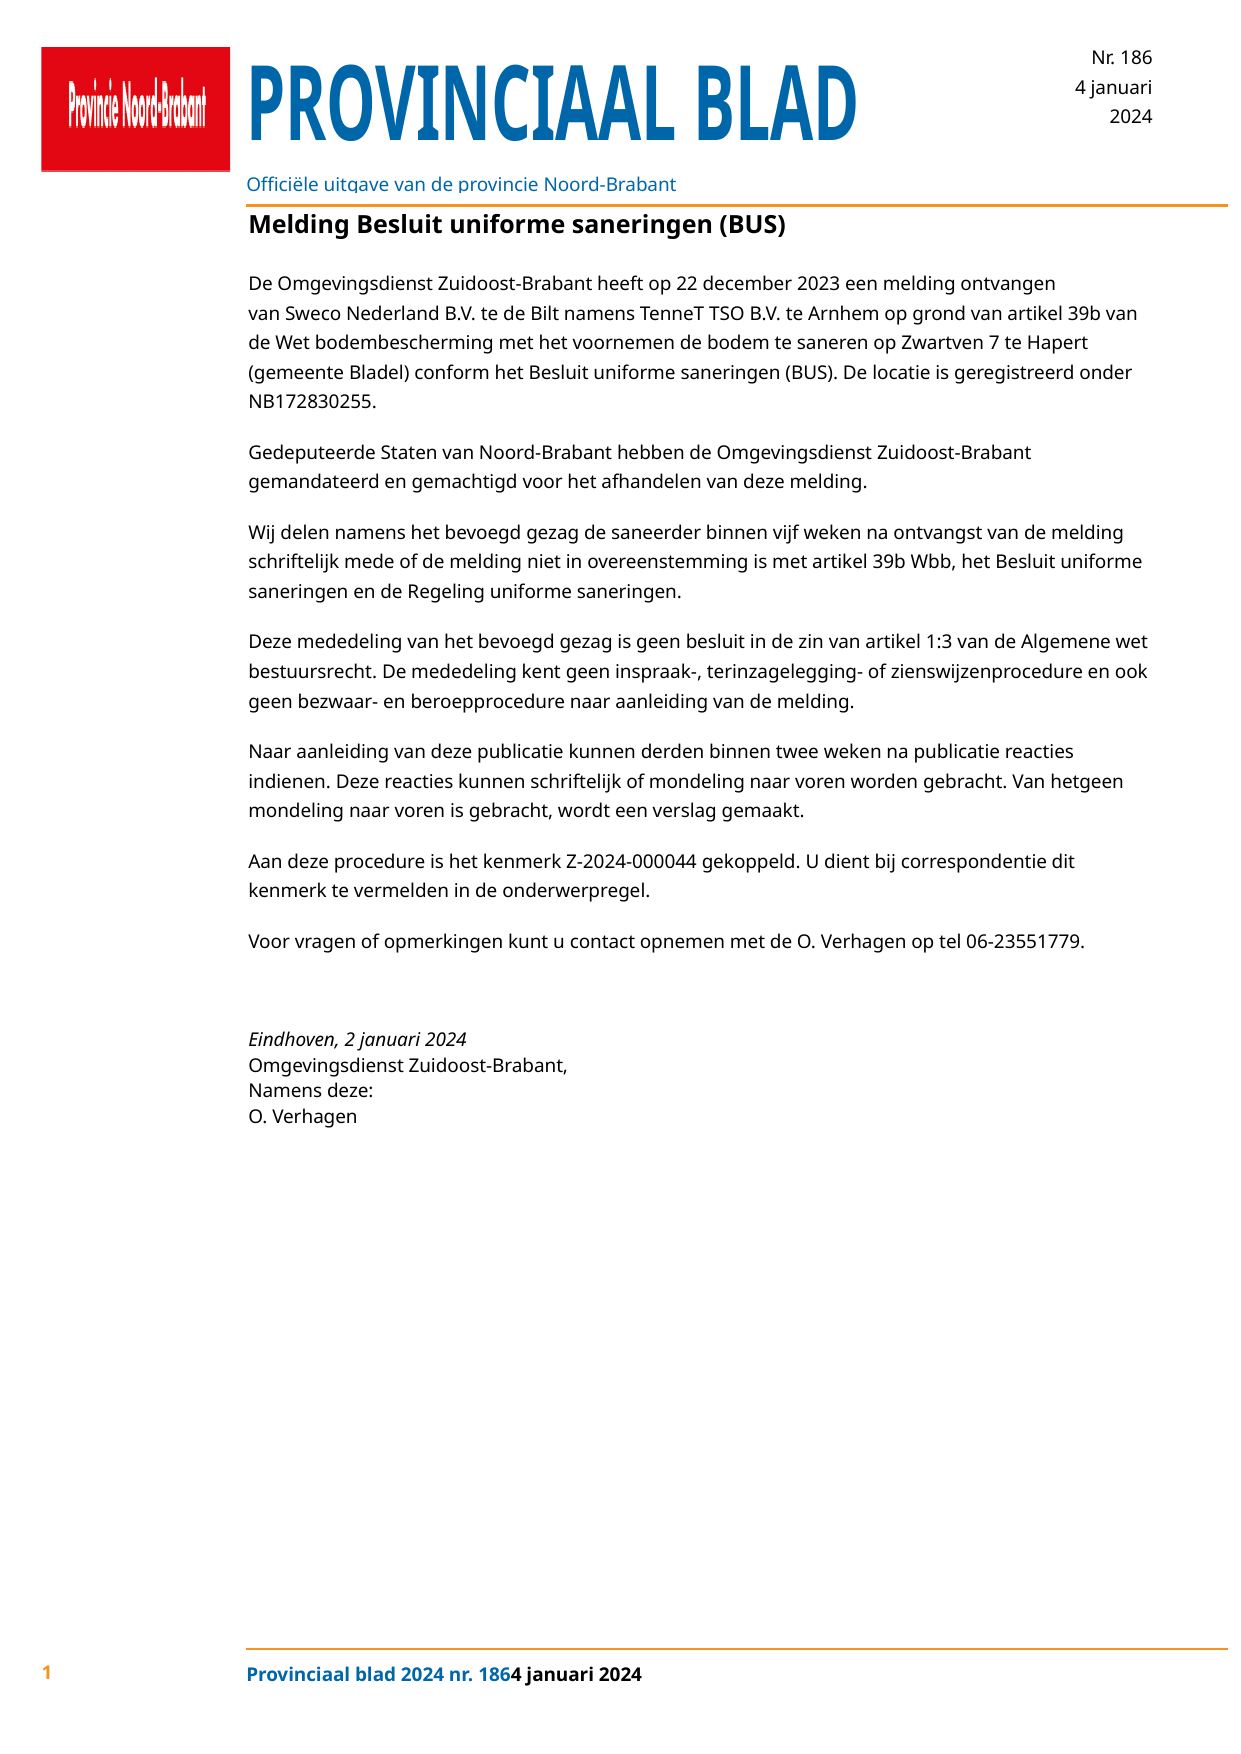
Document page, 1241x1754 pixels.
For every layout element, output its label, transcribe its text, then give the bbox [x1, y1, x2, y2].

text Namens deze: [248, 1077, 1152, 1103]
text O. Verhagen [248, 1103, 1152, 1129]
picture [41, 47, 231, 172]
text Gedeputeerde Staten van Noord-Brabant hebben de Omgevingsdienst Zuidoost-Brabant gemandateerd en gemachtigd voor het afhandelen van deze melding. [248, 439, 1152, 494]
text Aan deze procedure is het kenmerk Z-2024-000044 gekoppeld. U dient bij correspondentie dit kenmerk te vermelden in de onderwerpregel. [248, 848, 1152, 903]
text Deze mededeling van het bevoegd gezag is geen besluit in de zin van artikel 1:3 van de Algemene wet bestuursrecht. De mededeling kent geen inspraak-, terinzagelegging- of zienswijzenprocedure en ook geen bezwaar- en beroepprocedure naar aanleiding van de melding. [248, 629, 1152, 713]
text Voor vragen of opmerkingen kunt u contact opnemen met de O. Verhagen op tel 06-23551779. [248, 928, 1152, 953]
text Eindhoven, 2 januari 2024 [248, 1026, 1152, 1052]
text Wij delen namens het bevoegd gezag de saneerder binnen vijf weken na ontvangst van de melding schriftelijk mede of de melding niet in overeenstemming is met artikel 39b Wbb, het Besluit uniforme saneringen en de Regeling uniforme saneringen. [248, 519, 1152, 604]
text Omgevingsdienst Zuidoost-Brabant, [248, 1052, 1152, 1077]
text Melding Besluit uniforme saneringen (BUS) [248, 207, 1152, 241]
text De Omgevingsdienst Zuidoost-Brabant heeft op 22 december 2023 een melding ontvangen van Sweco Nederland B.V. te de Bilt namens TenneT TSO B.V. te Arnhem op grond van artikel 39b van de Wet bodembescherming met het voornemen de bodem te saneren op Zwartven 7 te Hapert (gemeente Bladel) conform het Besluit uniforme saneringen (BUS). De locatie is geregistreerd onder NB172830255. [248, 270, 1152, 414]
text Naar aanleiding van deze publicatie kunnen derden binnen twee weken na publicatie reacties indienen. Deze reacties kunnen schriftelijk of mondeling naar voren worden gebracht. Van hetgeen mondeling naar voren is gebracht, wordt een verslag gemaakt. [248, 738, 1152, 823]
